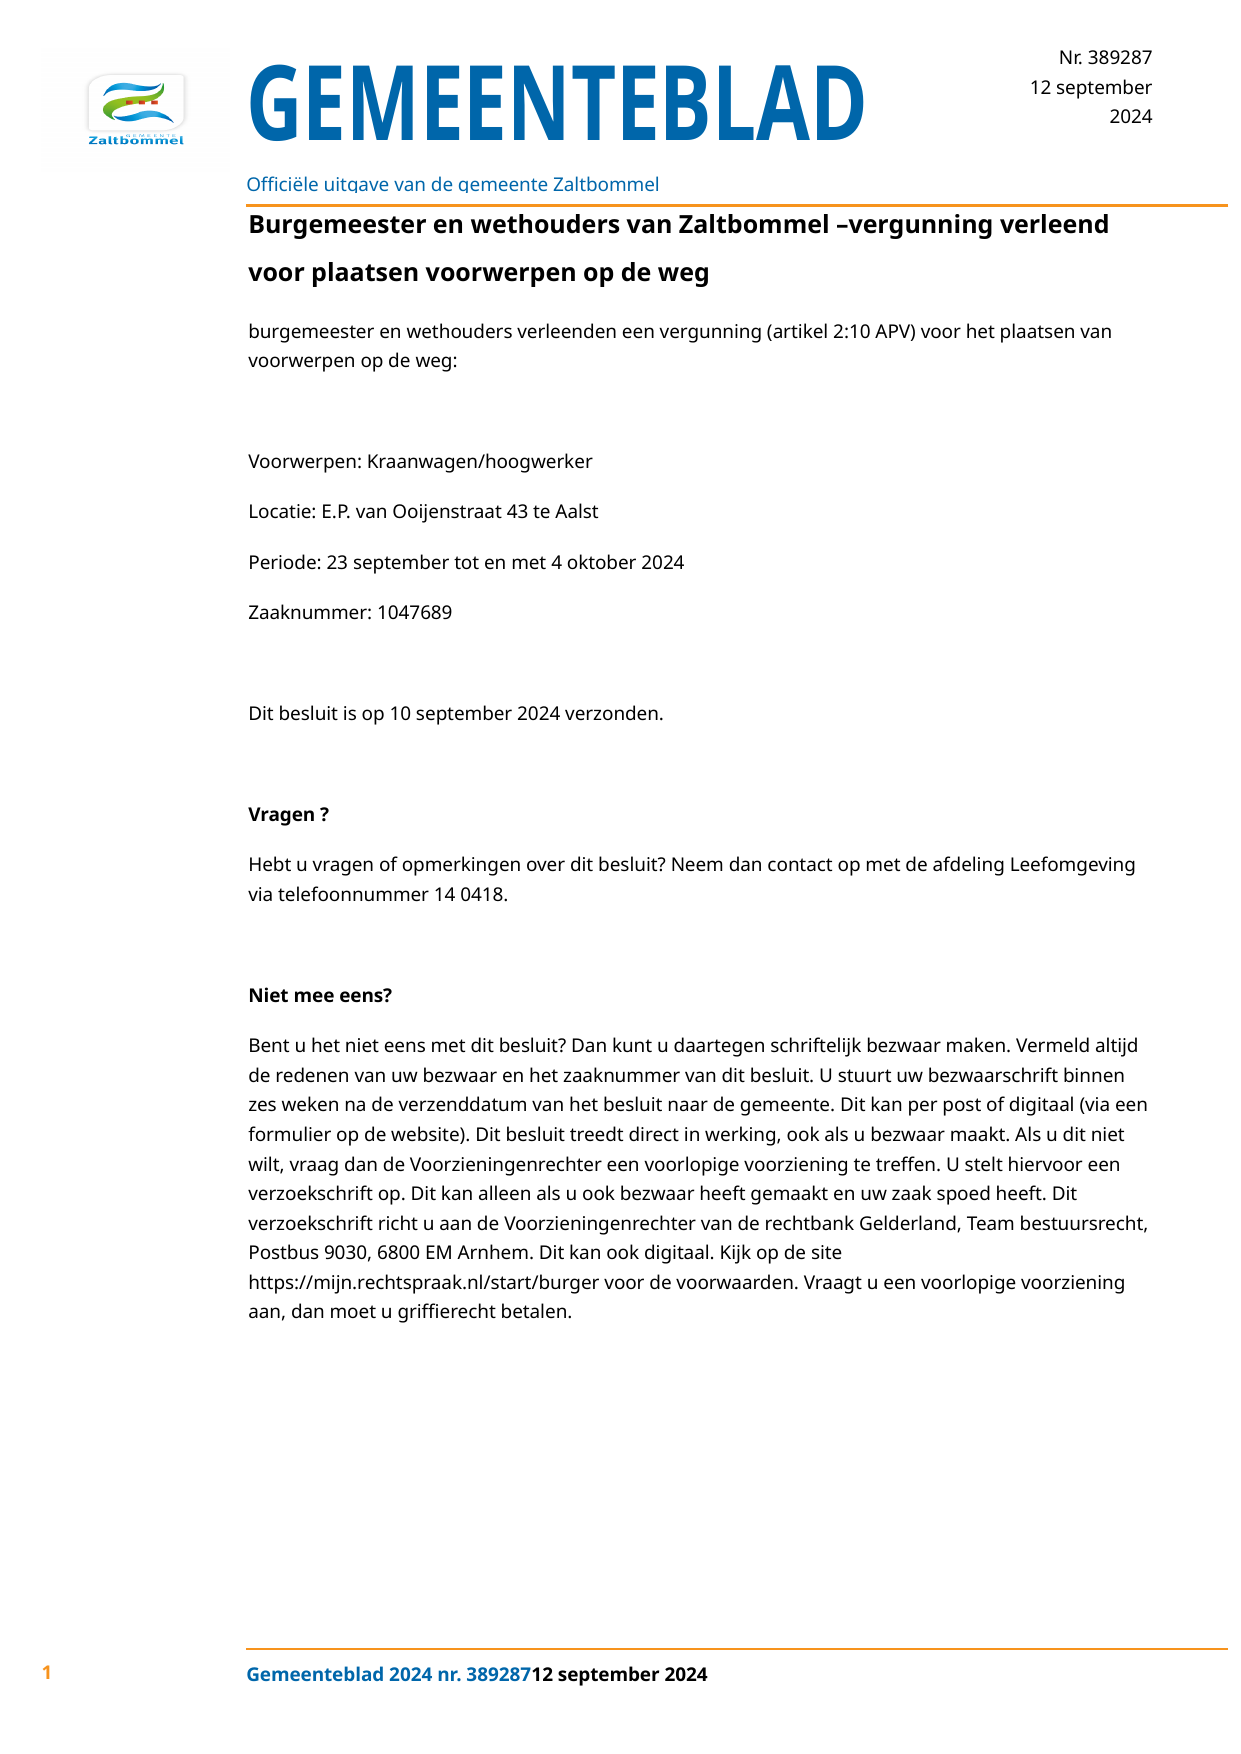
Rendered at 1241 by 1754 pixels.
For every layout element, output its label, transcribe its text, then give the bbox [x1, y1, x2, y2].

text Dit besluit is op 10 september 2024 verzonden. [248, 700, 1152, 726]
text Vragen ? [248, 801, 1152, 827]
text Voorwerpen: Kraanwagen/hoogwerker [248, 448, 1152, 474]
text Locatie: E.P. van Ooijenstraat 43 te Aalst [248, 499, 1152, 524]
picture [41, 47, 231, 172]
text Niet mee eens? [248, 982, 1152, 1008]
text Burgemeester en wethouders van Zaltbommel –vergunning verleend voor plaatsen voorwerpen op de weg [248, 207, 1152, 288]
text burgemeester en wethouders verleenden een vergunning (artikel 2:10 APV) voor het plaatsen van voorwerpen op de weg: [248, 318, 1152, 373]
text Bent u het niet eens met dit besluit? Dan kunt u daartegen schriftelijk bezwaar maken. Vermeld altijd de redenen van uw bezwaar en het zaaknummer van dit besluit. U stuurt uw bezwaarschrift binnen zes weken na de verzenddatum van het besluit naar de gemeente. Dit kan per post of digitaal (via een formulier op de website). Dit besluit treedt direct in werking, ook als u bezwaar maakt. Als u dit niet wilt, vraag dan de Voorzieningenrechter een voorlopige voorziening te treffen. U stelt hiervoor een verzoekschrift op. Dit kan alleen als u ook bezwaar heeft gemaakt en uw zaak spoed heeft. Dit verzoekschrift richt u aan de Voorzieningenrechter van de rechtbank Gelderland, Team bestuursrecht, Postbus 9030, 6800 EM Arnhem. Dit kan ook digitaal. Kijk op de site https://mijn.rechtspraak.nl/start/burger voor de voorwaarden. Vraagt u een voorlopige voorziening aan, dan moet u griffierecht betalen. [248, 1032, 1152, 1324]
text Zaaknummer: 1047689 [248, 599, 1152, 625]
text Periode: 23 september tot en met 4 oktober 2024 [248, 549, 1152, 575]
text Hebt u vragen of opmerkingen over dit besluit? Neem dan contact op met de afdeling Leefomgeving via telefoonnummer 14 0418. [248, 852, 1152, 907]
